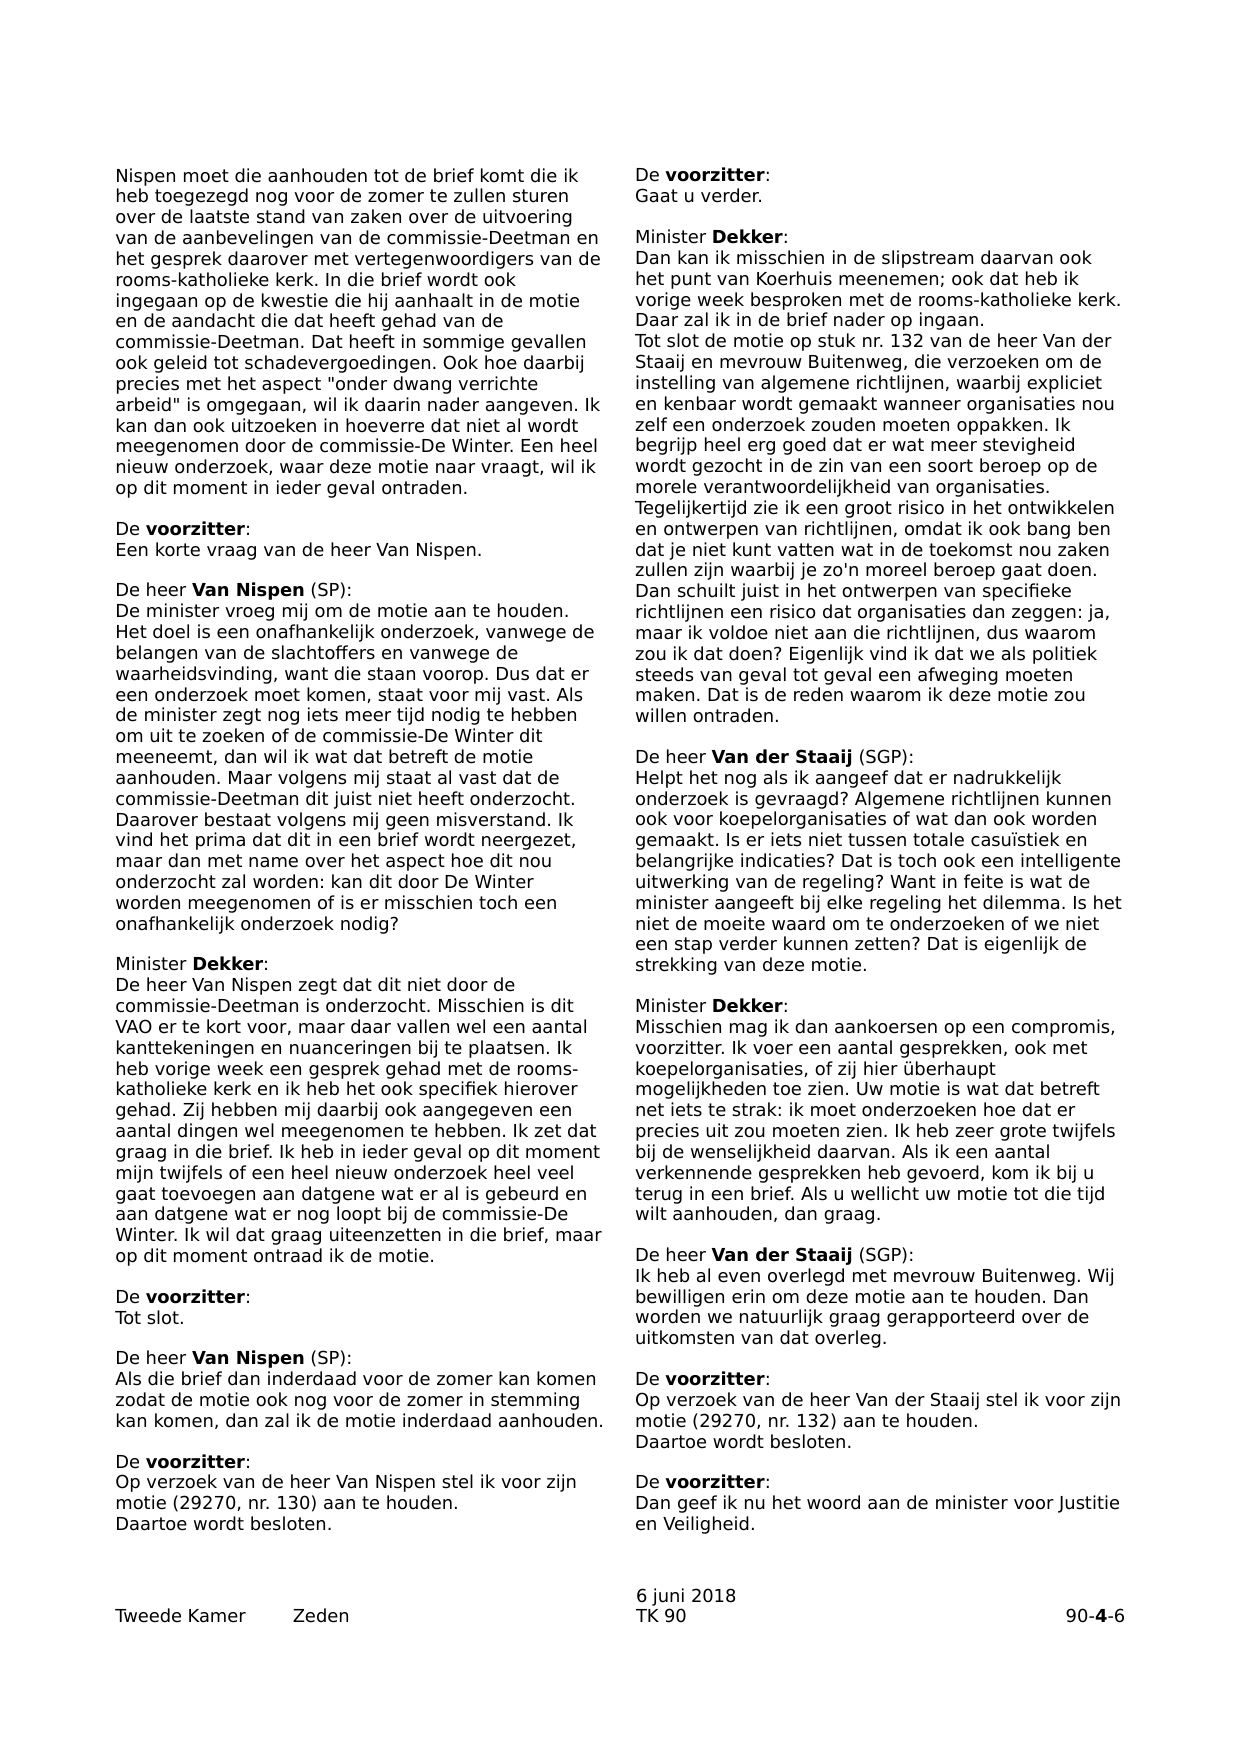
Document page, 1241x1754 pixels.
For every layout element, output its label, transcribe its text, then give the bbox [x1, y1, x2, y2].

text Een korte vraag van de heer Van Nispen. [115, 539, 605, 560]
text Dan kan ik misschien in de slipstream daarvan ook het punt van Koerhuis meenemen; ook dat heb ik vorige week besproken met de rooms-katholieke kerk. Daar zal ik in de brief nader op ingaan. [635, 248, 1125, 331]
text Minister Dekker: [115, 954, 605, 975]
text De heer Van Nispen zegt dat dit niet door de commissie-Deetman is onderzocht. Misschien is dit VAO er te kort voor, maar daar vallen wel een aantal kanttekeningen en nuanceringen bij te plaatsen. Ik heb vorige week een gesprek gehad met de rooms-katholieke kerk en ik heb het ook specifiek hierover gehad. Zij hebben mij daarbij ook aangegeven een aantal dingen wel meegenomen te hebben. Ik zet dat graag in die brief. Ik heb in ieder geval op dit moment mijn twijfels of een heel nieuw onderzoek heel veel gaat toevoegen aan datgene wat er al is gebeurd en aan datgene wat er nog loopt bij de commissie-De Winter. Ik wil dat graag uiteenzetten in die brief, maar op dit moment ontraad ik de motie. [115, 975, 605, 1267]
text De voorzitter: [115, 1287, 605, 1307]
text De voorzitter: [635, 165, 1125, 186]
text Misschien mag ik dan aankoersen op een compromis, voorzitter. Ik voer een aantal gesprekken, ook met koepelorganisaties, of zij hier überhaupt mogelijkheden toe zien. Uw motie is wat dat betreft net iets te strak: ik moet onderzoeken hoe dat er precies uit zou moeten zien. Ik heb zeer grote twijfels bij de wenselijkheid daarvan. Als ik een aantal verkennende gesprekken heb gevoerd, kom ik bij u terug in een brief. Als u wellicht uw motie tot die tijd wilt aanhouden, dan graag. [635, 1017, 1125, 1225]
text Minister Dekker: [635, 227, 1125, 248]
text Tot slot de motie op stuk nr. 132 van de heer Van der Staaij en mevrouw Buitenweg, die verzoeken om de instelling van algemene richtlijnen, waarbij expliciet en kenbaar wordt gemaakt wanneer organisaties nou zelf een onderzoek zouden moeten oppakken. Ik begrijp heel erg goed dat er wat meer stevigheid wordt gezocht in de zin van een soort beroep op de morele verantwoordelijkheid van organisaties. Tegelijkertijd zie ik een groot risico in het ontwikkelen en ontwerpen van richtlijnen, omdat ik ook bang ben dat je niet kunt vatten wat in de toekomst nou zaken zullen zijn waarbij je zo'n moreel beroep gaat doen. Dan schuilt juist in het ontwerpen van specifieke richtlijnen een risico dat organisaties dan zeggen: ja, maar ik voldoe niet aan die richtlijnen, dus waarom zou ik dat doen? Eigenlijk vind ik dat we als politiek steeds van geval tot geval een afweging moeten maken. Dat is de reden waarom ik deze motie zou willen ontraden. [635, 331, 1125, 727]
text De voorzitter: [635, 1369, 1125, 1390]
text De heer Van der Staaij (SGP): [635, 747, 1125, 767]
text De voorzitter: [635, 1472, 1125, 1493]
text Dan geef ik nu het woord aan de minister voor Justitie en Veiligheid. [635, 1493, 1125, 1534]
text Helpt het nog als ik aangeef dat er nadrukkelijk onderzoek is gevraagd? Algemene richtlijnen kunnen ook voor koepelorganisaties of wat dan ook worden gemaakt. Is er iets niet tussen totale casuïstiek en belangrijke indicaties? Dat is toch ook een intelligente uitwerking van de regeling? Want in feite is wat de minister aangeeft bij elke regeling het dilemma. Is het niet de moeite waard om te onderzoeken of we niet een stap verder kunnen zetten? Dat is eigenlijk de strekking van deze motie. [635, 767, 1125, 976]
text Ik heb al even overlegd met mevrouw Buitenweg. Wij bewilligen erin om deze motie aan te houden. Dan worden we natuurlijk graag gerapporteerd over de uitkomsten van dat overleg. [635, 1266, 1125, 1349]
text De heer Van Nispen (SP): [115, 1348, 605, 1369]
text Daartoe wordt besloten. [115, 1514, 605, 1535]
text De voorzitter: [115, 1451, 605, 1472]
text Nispen moet die aanhouden tot de brief komt die ik heb toegezegd nog voor de zomer te zullen sturen over de laatste stand van zaken over de uitvoering van de aanbevelingen van de commissie-Deetman en het gesprek daarover met vertegenwoordigers van de rooms-katholieke kerk. In die brief wordt ook ingegaan op de kwestie die hij aanhaalt in de motie en de aandacht die dat heeft gehad van de commissie-Deetman. Dat heeft in sommige gevallen ook geleid tot schadevergoedingen. Ook hoe daarbij precies met het aspect "onder dwang verrichte arbeid" is omgegaan, wil ik daarin nader aangeven. Ik kan dan ook uitzoeken in hoeverre dat niet al wordt meegenomen door de commissie-De Winter. Een heel nieuw onderzoek, waar deze motie naar vraagt, wil ik op dit moment in ieder geval ontraden. [115, 165, 605, 499]
text De voorzitter: [115, 519, 605, 539]
text Gaat u verder. [635, 186, 1125, 207]
text Tot slot. [115, 1307, 605, 1328]
text De heer Van Nispen (SP): [115, 580, 605, 601]
text Daartoe wordt besloten. [635, 1431, 1125, 1452]
text Op verzoek van de heer Van der Staaij stel ik voor zijn motie (29270, nr. 132) aan te houden. [635, 1390, 1125, 1431]
text Als die brief dan inderdaad voor de zomer kan komen zodat de motie ook nog voor de zomer in stemming kan komen, dan zal ik de motie inderdaad aanhouden. [115, 1369, 605, 1431]
text Minister Dekker: [635, 996, 1125, 1017]
text De heer Van der Staaij (SGP): [635, 1245, 1125, 1266]
text Op verzoek van de heer Van Nispen stel ik voor zijn motie (29270, nr. 130) aan te houden. [115, 1472, 605, 1514]
text De minister vroeg mij om de motie aan te houden. Het doel is een onafhankelijk onderzoek, vanwege de belangen van de slachtoffers en vanwege de waarheidsvinding, want die staan voorop. Dus dat er een onderzoek moet komen, staat voor mij vast. Als de minister zegt nog iets meer tijd nodig te hebben om uit te zoeken of de commissie-De Winter dit meeneemt, dan wil ik wat dat betreft de motie aanhouden. Maar volgens mij staat al vast dat de commissie-Deetman dit juist niet heeft onderzocht. Daarover bestaat volgens mij geen misverstand. Ik vind het prima dat dit in een brief wordt neergezet, maar dan met name over het aspect hoe dit nou onderzocht zal worden: kan dit door De Winter worden meegenomen of is er misschien toch een onafhankelijk onderzoek nodig? [115, 601, 605, 934]
